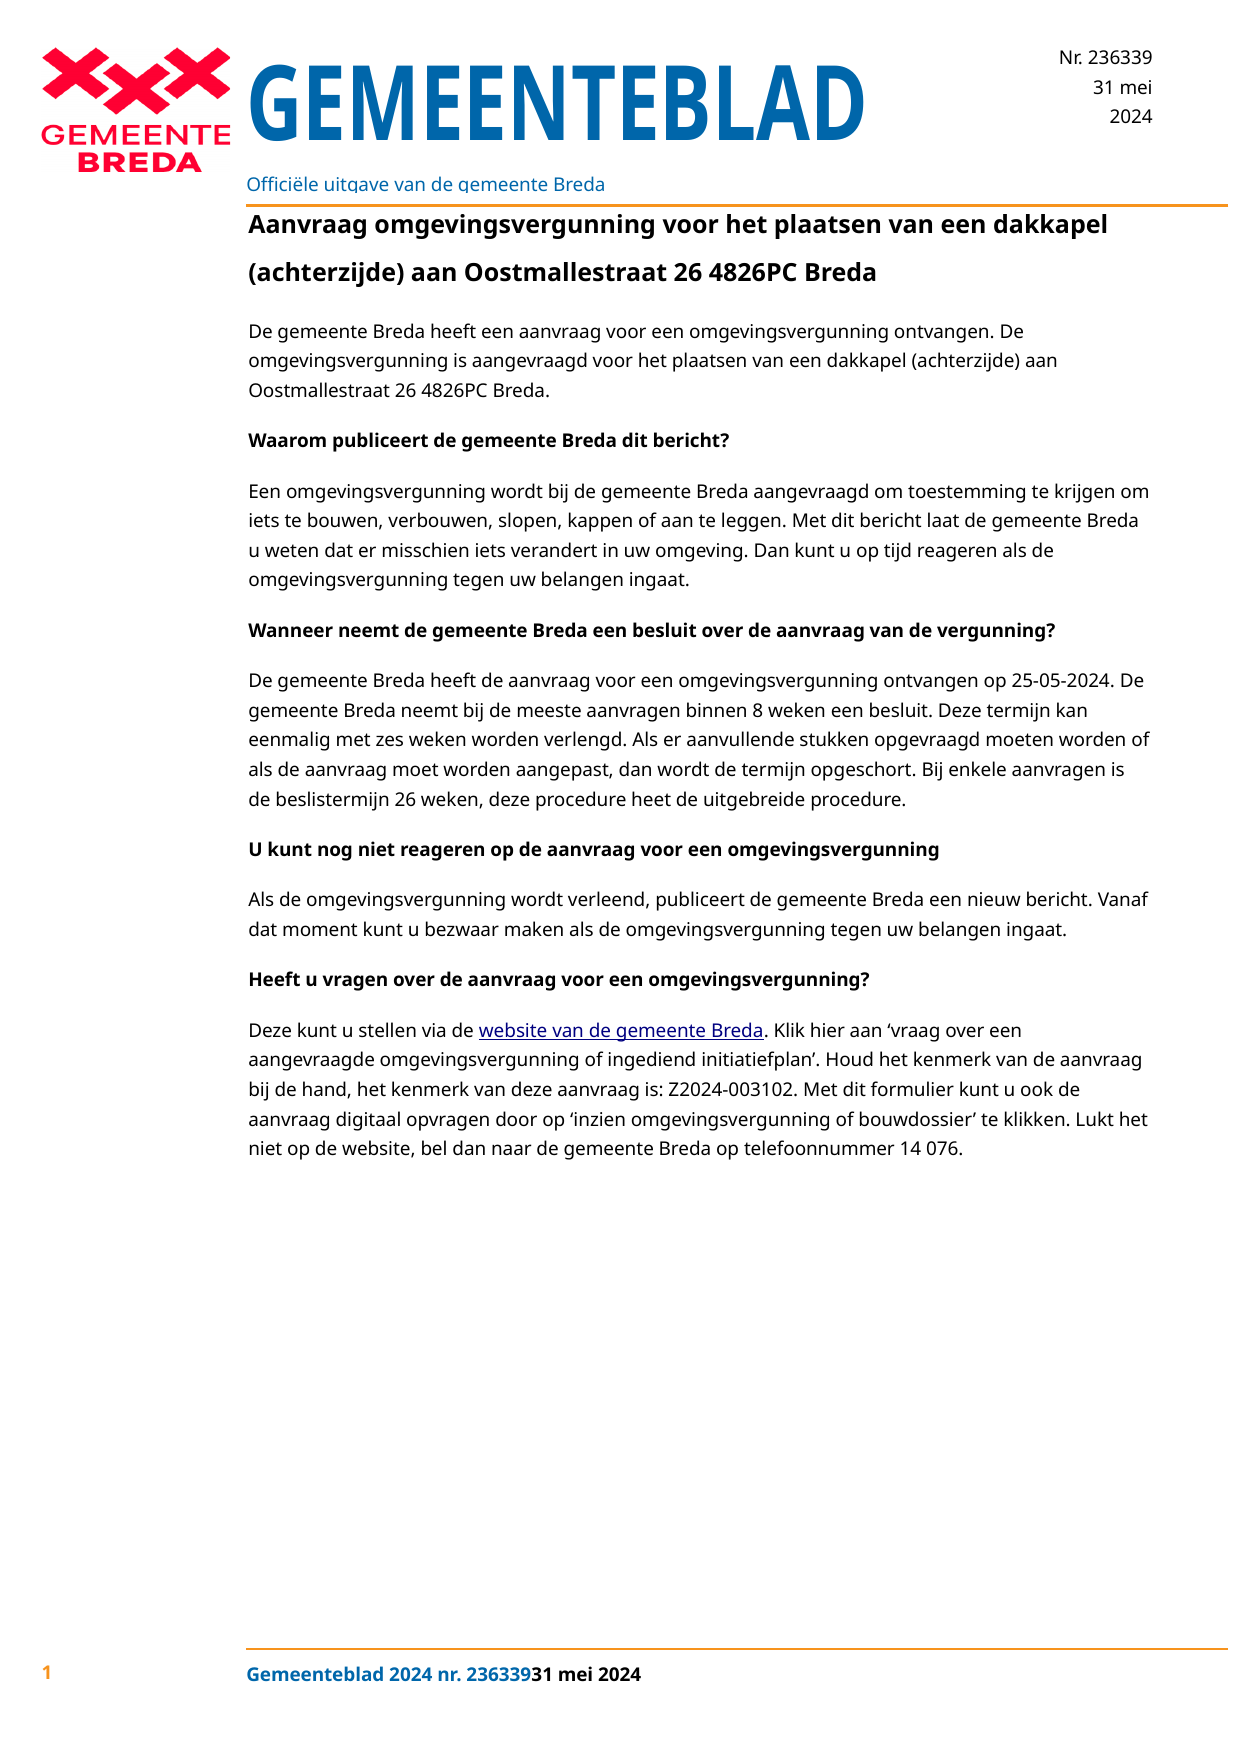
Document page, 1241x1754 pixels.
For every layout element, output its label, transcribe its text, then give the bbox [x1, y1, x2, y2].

text Wanneer neemt de gemeente Breda een besluit over de aanvraag van de vergunning? [248, 617, 1152, 643]
text Aanvraag omgevingsvergunning voor het plaatsen van een dakkapel (achterzijde) aan Oostmallestraat 26 4826PC Breda [248, 207, 1152, 288]
text Als de omgevingsvergunning wordt verleend, publiceert de gemeente Breda een nieuw bericht. Vanaf dat moment kunt u bezwaar maken als de omgevingsvergunning tegen uw belangen ingaat. [248, 887, 1152, 942]
text Waarom publiceert de gemeente Breda dit bericht? [248, 427, 1152, 453]
text De gemeente Breda heeft de aanvraag voor een omgevingsvergunning ontvangen op 25-05-2024. De gemeente Breda neemt bij de meeste aanvragen binnen 8 weken een besluit. Deze termijn kan eenmalig met zes weken worden verlengd. Als er aanvullende stukken opgevraagd moeten worden of als de aanvraag moet worden aangepast, dan wordt de termijn opgeschort. Bij enkele aanvragen is de beslistermijn 26 weken, deze procedure heet de uitgebreide procedure. [248, 667, 1152, 812]
text Deze kunt u stellen via de website van de gemeente Breda. Klik hier aan ‘vraag over een aangevraagde omgevingsvergunning of ingediend initiatiefplan’. Houd het kenmerk van de aanvraag bij de hand, het kenmerk van deze aanvraag is: Z2024-003102. Met dit formulier kunt u ook de aanvraag digitaal opvragen door op ‘inzien omgevingsvergunning of bouwdossier’ te klikken. Lukt het niet op de website, bel dan naar de gemeente Breda op telefoonnummer 14 076. [248, 1017, 1152, 1161]
picture [41, 47, 231, 172]
text Heeft u vragen over de aanvraag voor een omgevingsvergunning? [248, 967, 1152, 992]
text De gemeente Breda heeft een aanvraag voor een omgevingsvergunning ontvangen. De omgevingsvergunning is aangevraagd voor het plaatsen van een dakkapel (achterzijde) aan Oostmallestraat 26 4826PC Breda. [248, 318, 1152, 403]
text U kunt nog niet reageren op de aanvraag voor een omgevingsvergunning [248, 836, 1152, 862]
text Een omgevingsvergunning wordt bij de gemeente Breda aangevraagd om toestemming te krijgen om iets te bouwen, verbouwen, slopen, kappen of aan te leggen. Met dit bericht laat de gemeente Breda u weten dat er misschien iets verandert in uw omgeving. Dan kunt u op tijd reageren als de omgevingsvergunning tegen uw belangen ingaat. [248, 478, 1152, 592]
